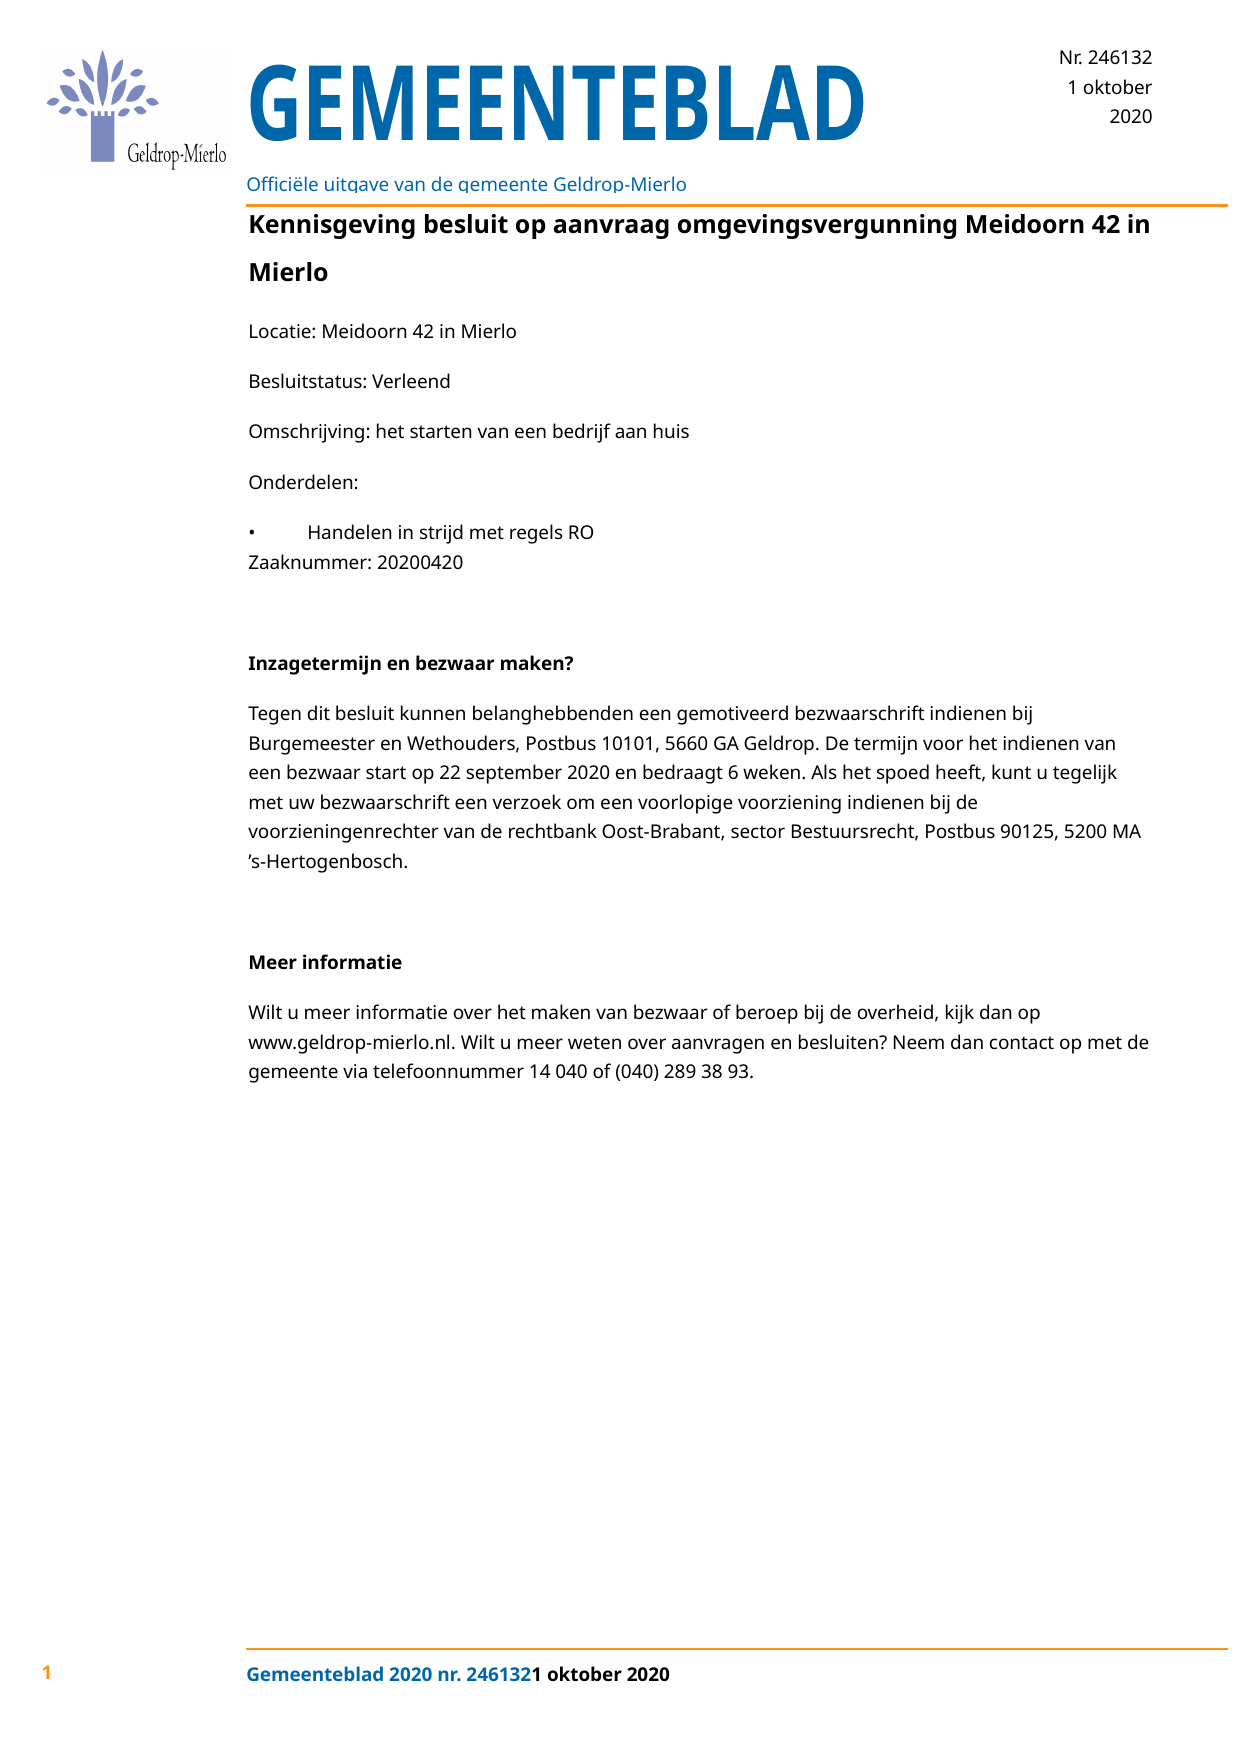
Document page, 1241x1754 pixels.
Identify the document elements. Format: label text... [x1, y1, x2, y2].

text Inzagetermijn en bezwaar maken? [248, 650, 1152, 676]
text Meer informatie [248, 949, 1152, 975]
picture [41, 47, 231, 172]
text Omschrijving: het starten van een bedrijf aan huis [248, 419, 1152, 444]
text Kennisgeving besluit op aanvraag omgevingsvergunning Meidoorn 42 in Mierlo [248, 207, 1152, 288]
text Wilt u meer informatie over het maken van bezwaar of beroep bij de overheid, kijk dan op www.geldrop-mierlo.nl. Wilt u meer weten over aanvragen en besluiten? Neem dan contact op met de gemeente via telefoonnummer 14 040 of (040) 289 38 93. [248, 999, 1152, 1084]
text Zaaknummer: 20200420 [248, 549, 1152, 575]
text Locatie: Meidoorn 42 in Mierlo [248, 318, 1152, 344]
text Tegen dit besluit kunnen belanghebbenden een gemotiveerd bezwaarschrift indienen bij Burgemeester en Wethouders, Postbus 10101, 5660 GA Geldrop. De termijn voor het indienen van een bezwaar start op 22 september 2020 en bedraagt 6 weken. Als het spoed heeft, kunt u tegelijk met uw bezwaarschrift een verzoek om een voorlopige voorziening indienen bij de voorzieningenrechter van de rechtbank Oost-Brabant, sector Bestuursrecht, Postbus 90125, 5200 MA ’s-Hertogenbosch. [248, 700, 1152, 874]
list Handelen in strijd met regels RO [248, 519, 1152, 545]
text Besluitstatus: Verleend [248, 368, 1152, 394]
text Onderdelen: [248, 469, 1152, 495]
